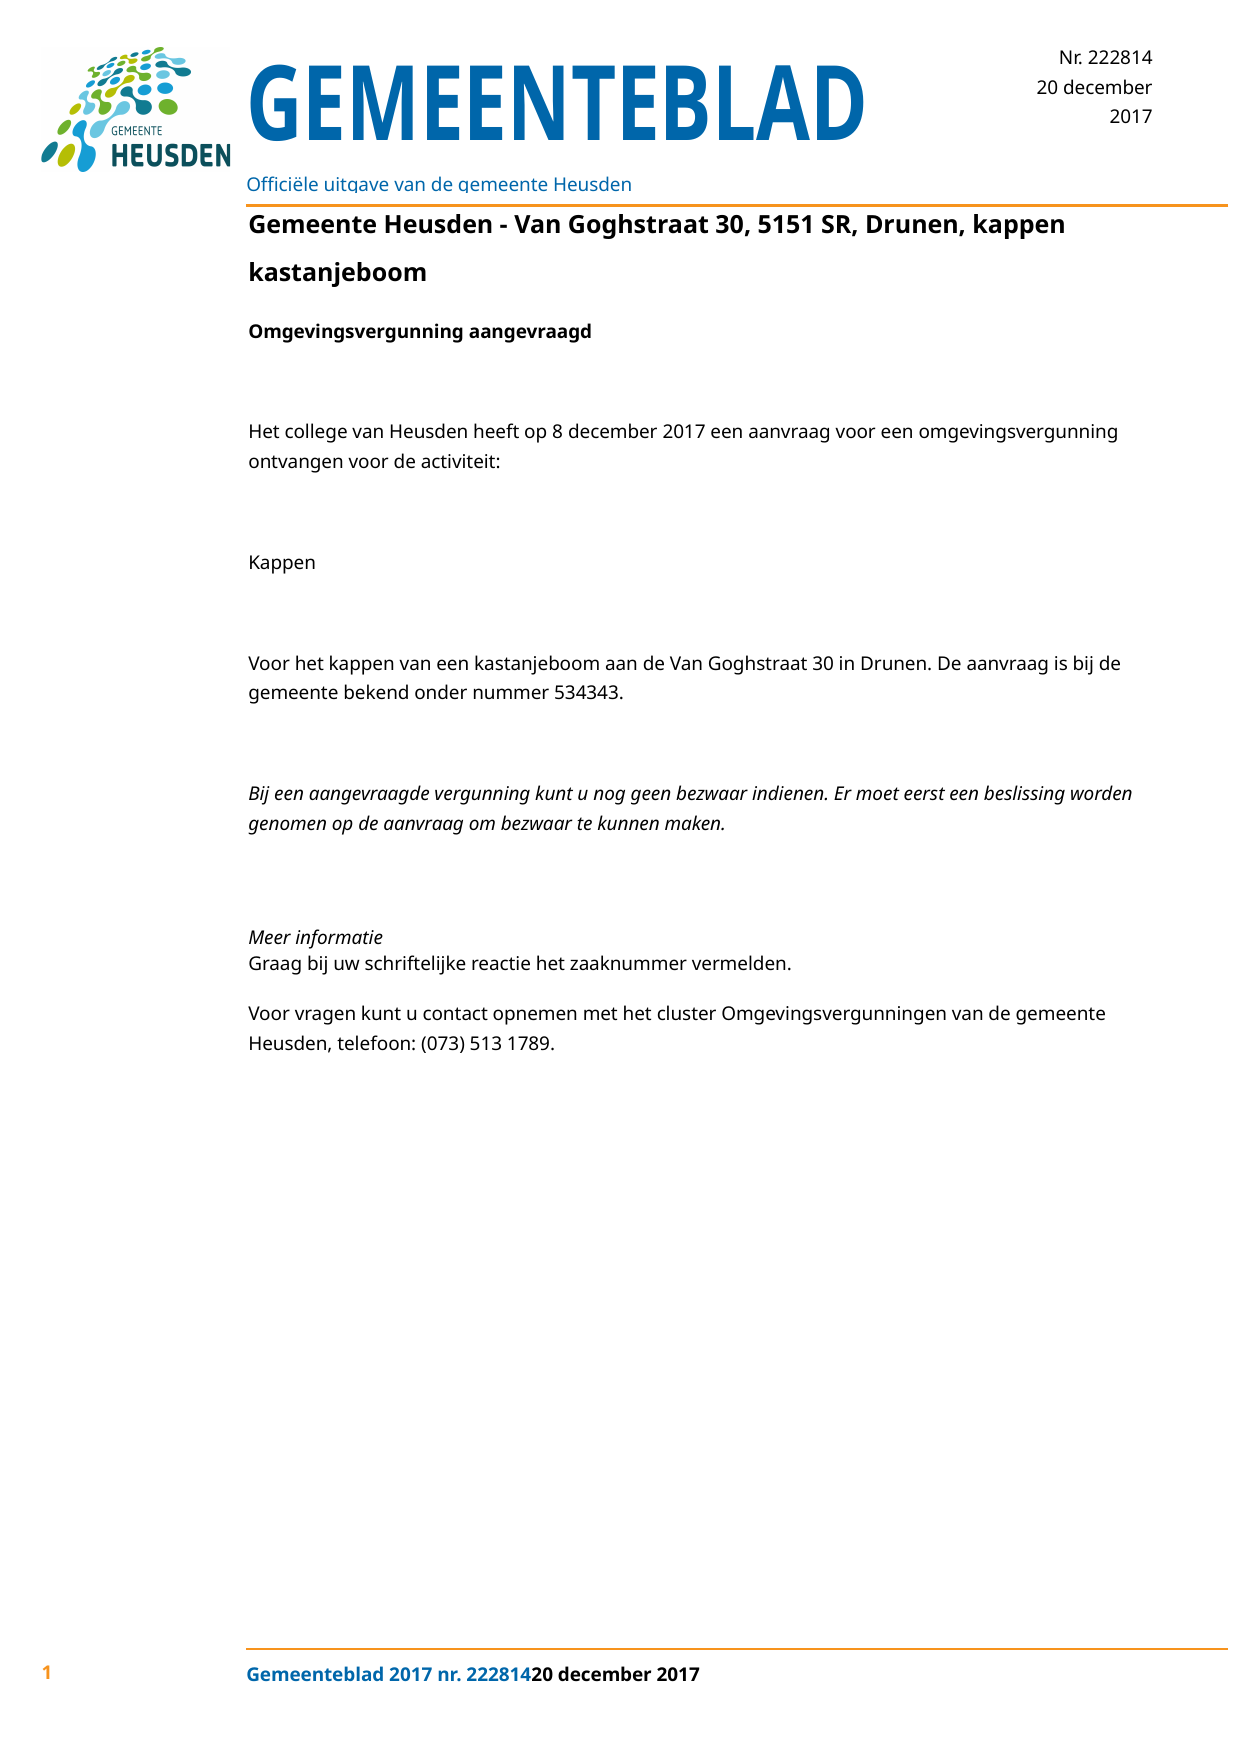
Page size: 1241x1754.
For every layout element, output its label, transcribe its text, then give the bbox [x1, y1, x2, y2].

text Voor vragen kunt u contact opnemen met het cluster Omgevingsvergunningen van de gemeente Heusden, telefoon: (073) 513 1789. [248, 1001, 1152, 1056]
text Voor het kappen van een kastanjeboom aan de Van Goghstraat 30 in Drunen. De aanvraag is bij de gemeente bekend onder nummer 534343. [248, 650, 1152, 705]
picture [41, 47, 231, 172]
text Het college van Heusden heeft op 8 december 2017 een aanvraag voor een omgevingsvergunning ontvangen voor de activiteit: [248, 419, 1152, 474]
text Gemeente Heusden - Van Goghstraat 30, 5151 SR, Drunen, kappen kastanjeboom [248, 207, 1152, 288]
text Kappen [248, 549, 1152, 575]
text Bij een aangevraagde vergunning kunt u nog geen bezwaar indienen. Er moet eerst een beslissing worden genomen op de aanvraag om bezwaar te kunnen maken. [248, 780, 1152, 836]
text Graag bij uw schriftelijke reactie het zaaknummer vermelden. [248, 950, 1152, 976]
text Meer informatie [248, 924, 1152, 950]
text Omgevingsvergunning aangevraagd [248, 318, 1152, 344]
